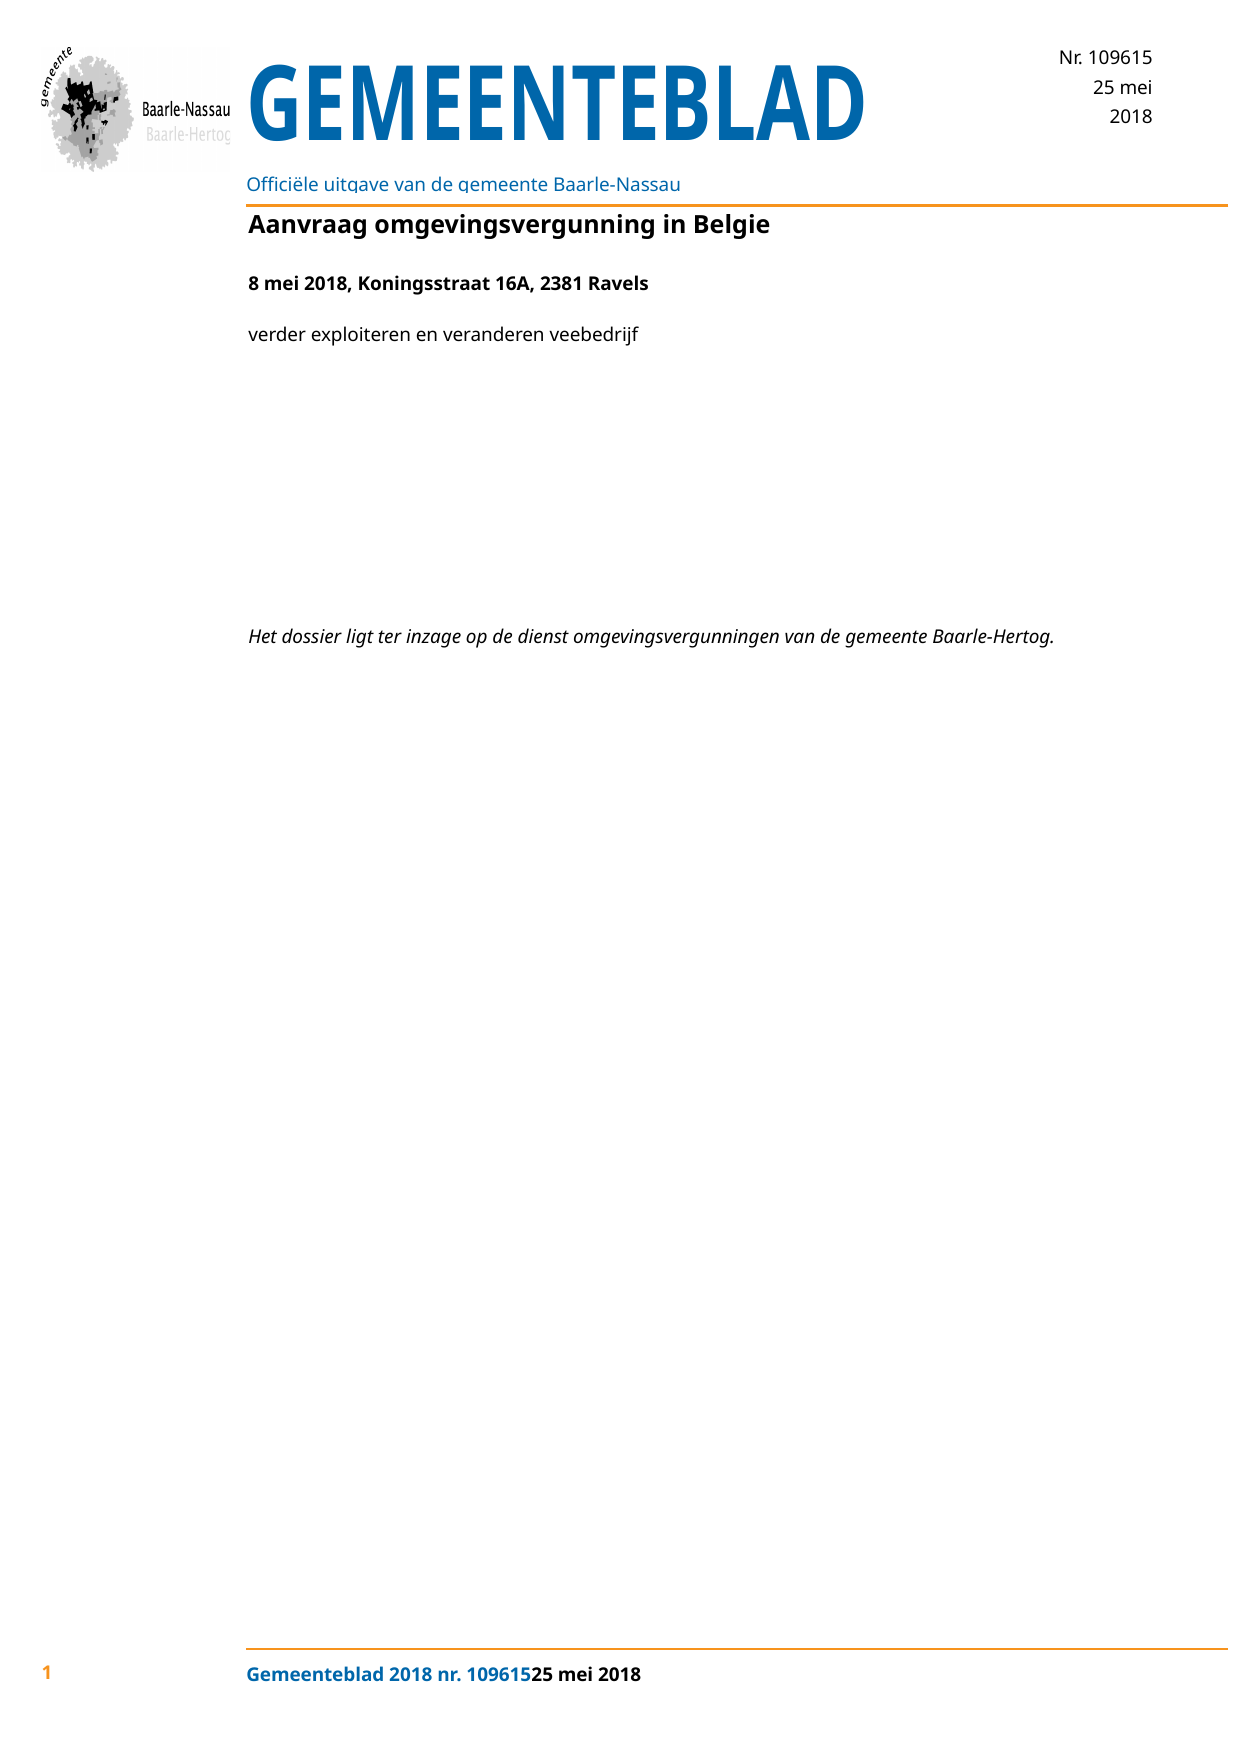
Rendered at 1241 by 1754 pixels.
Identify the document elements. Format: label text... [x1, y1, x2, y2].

text Aanvraag omgevingsvergunning in Belgie [248, 207, 1152, 241]
text Het dossier ligt ter inzage op de dienst omgevingsvergunningen van de gemeente Baarle-Hertog. [248, 623, 1152, 649]
text verder exploiteren en veranderen veebedrijf [248, 321, 1152, 346]
picture [41, 47, 231, 172]
text 8 mei 2018, Koningsstraat 16A, 2381 Ravels [248, 270, 1152, 296]
